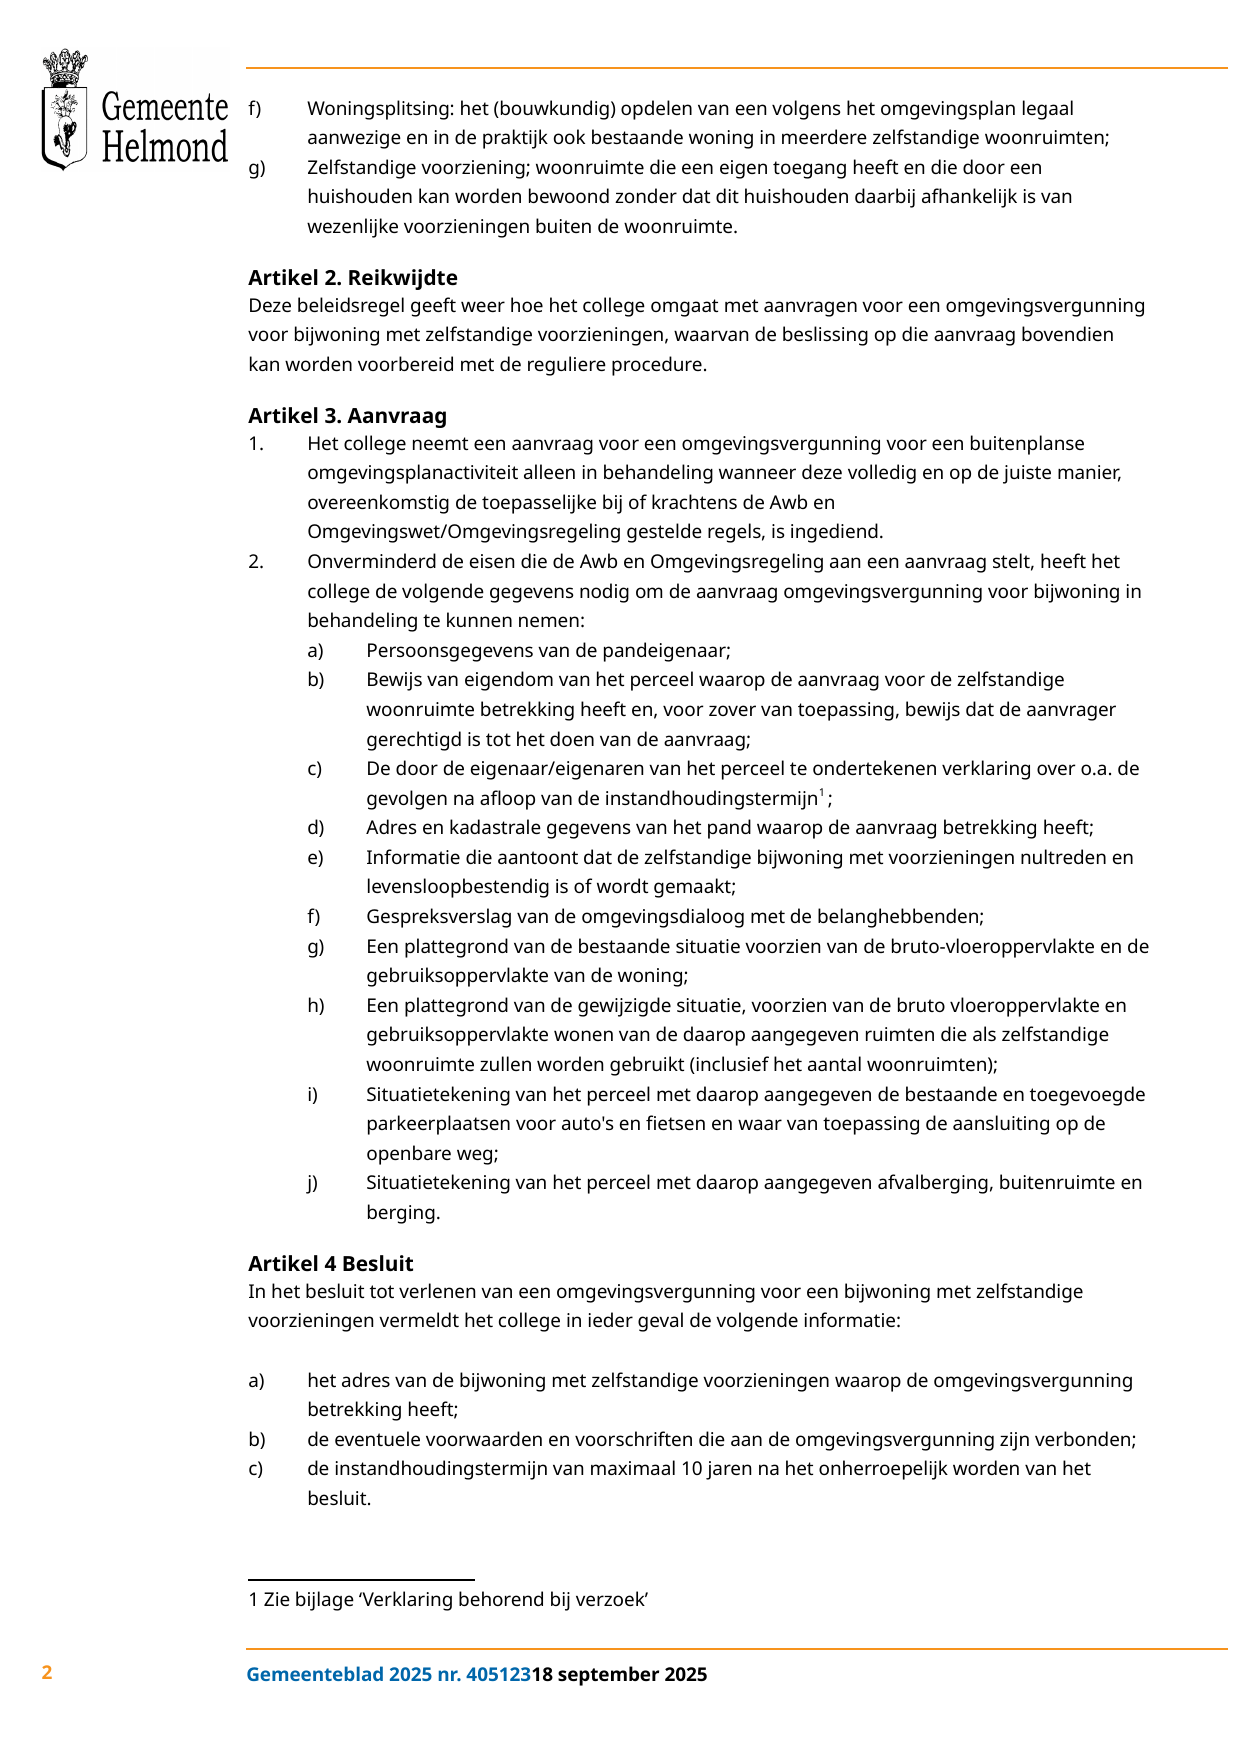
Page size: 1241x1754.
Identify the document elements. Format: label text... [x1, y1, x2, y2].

list Zie bijlage ‘Verklaring behorend bij verzoek’ [248, 1586, 1152, 1612]
text Artikel 4 Besluit [248, 1249, 1152, 1278]
list Zelfstandige voorziening; woonruimte die een eigen toegang heeft en die door een huishouden kan worden bewoond zonder dat dit huishouden daarbij afhankelijk is van wezenlijke voorzieningen buiten de woonruimte. [248, 154, 1152, 239]
list het adres van de bijwoning met zelfstandige voorzieningen waarop de omgevingsvergunning betrekking heeft; [248, 1367, 1152, 1422]
list Bewijs van eigendom van het perceel waarop de aanvraag voor de zelfstandige woonruimte betrekking heeft en, voor zover van toepassing, bewijs dat de aanvrager gerechtigd is tot het doen van de aanvraag; [307, 667, 1152, 752]
list Gespreksverslag van de omgevingsdialoog met de belanghebbenden; [307, 903, 1152, 929]
list Een plattegrond van de gewijzigde situatie, voorzien van de bruto vloeroppervlakte en gebruiksoppervlakte wonen van de daarop aangegeven ruimten die als zelfstandige woonruimte zullen worden gebruikt (inclusief het aantal woonruimten); [307, 992, 1152, 1077]
list De door de eigenaar/eigenaren van het perceel te ondertekenen verklaring over o.a. de gevolgen na afloop van de instandhoudingstermijn; [307, 755, 1152, 811]
text In het besluit tot verlenen van een omgevingsvergunning voor een bijwoning met zelfstandige voorzieningen vermeldt het college in ieder geval de volgende informatie: [248, 1278, 1152, 1333]
list Het college neemt een aanvraag voor een omgevingsvergunning voor een buitenplanse omgevingsplanactiviteit alleen in behandeling wanneer deze volledig en op de juiste manier, overeenkomstig de toepasselijke bij of krachtens de Awb en Omgevingswet/Omgevingsregeling gestelde regels, is ingediend. [248, 430, 1152, 544]
list Een plattegrond van de bestaande situatie voorzien van de bruto-vloeroppervlakte en de gebruiksoppervlakte van de woning; [307, 933, 1152, 988]
list Onverminderd de eisen die de Awb en Omgevingsregeling aan een aanvraag stelt, heeft het college de volgende gegevens nodig om de aanvraag omgevingsvergunning voor bijwoning in behandeling te kunnen nemen: [248, 548, 1152, 633]
list Persoonsgegevens van de pandeigenaar; [307, 637, 1152, 663]
list Situatietekening van het perceel met daarop aangegeven afvalberging, buitenruimte en berging. [307, 1169, 1152, 1225]
list Informatie die aantoont dat de zelfstandige bijwoning met voorzieningen nultreden en levensloopbestendig is of wordt gemaakt; [307, 844, 1152, 899]
list de eventuele voorwaarden en voorschriften die aan de omgevingsvergunning zijn verbonden; [248, 1426, 1152, 1452]
list Situatietekening van het perceel met daarop aangegeven de bestaande en toegevoegde parkeerplaatsen voor auto's en fietsen en waar van toepassing de aansluiting op de openbare weg; [307, 1081, 1152, 1166]
text Artikel 2. Reikwijdte [248, 263, 1152, 292]
text Deze beleidsregel geeft weer hoe het college omgaat met aanvragen voor een omgevingsvergunning voor bijwoning met zelfstandige voorzieningen, waarvan de beslissing op die aanvraag bovendien kan worden voorbereid met de reguliere procedure. [248, 292, 1152, 377]
picture [41, 47, 231, 172]
list Woningsplitsing: het (bouwkundig) opdelen van een volgens het omgevingsplan legaal aanwezige en in de praktijk ook bestaande woning in meerdere zelfstandige woonruimten; [248, 95, 1152, 150]
list Adres en kadastrale gegevens van het pand waarop de aanvraag betrekking heeft; [307, 814, 1152, 840]
text Artikel 3. Aanvraag [248, 402, 1152, 430]
list de instandhoudingstermijn van maximaal 10 jaren na het onherroepelijk worden van het besluit. [248, 1456, 1152, 1511]
